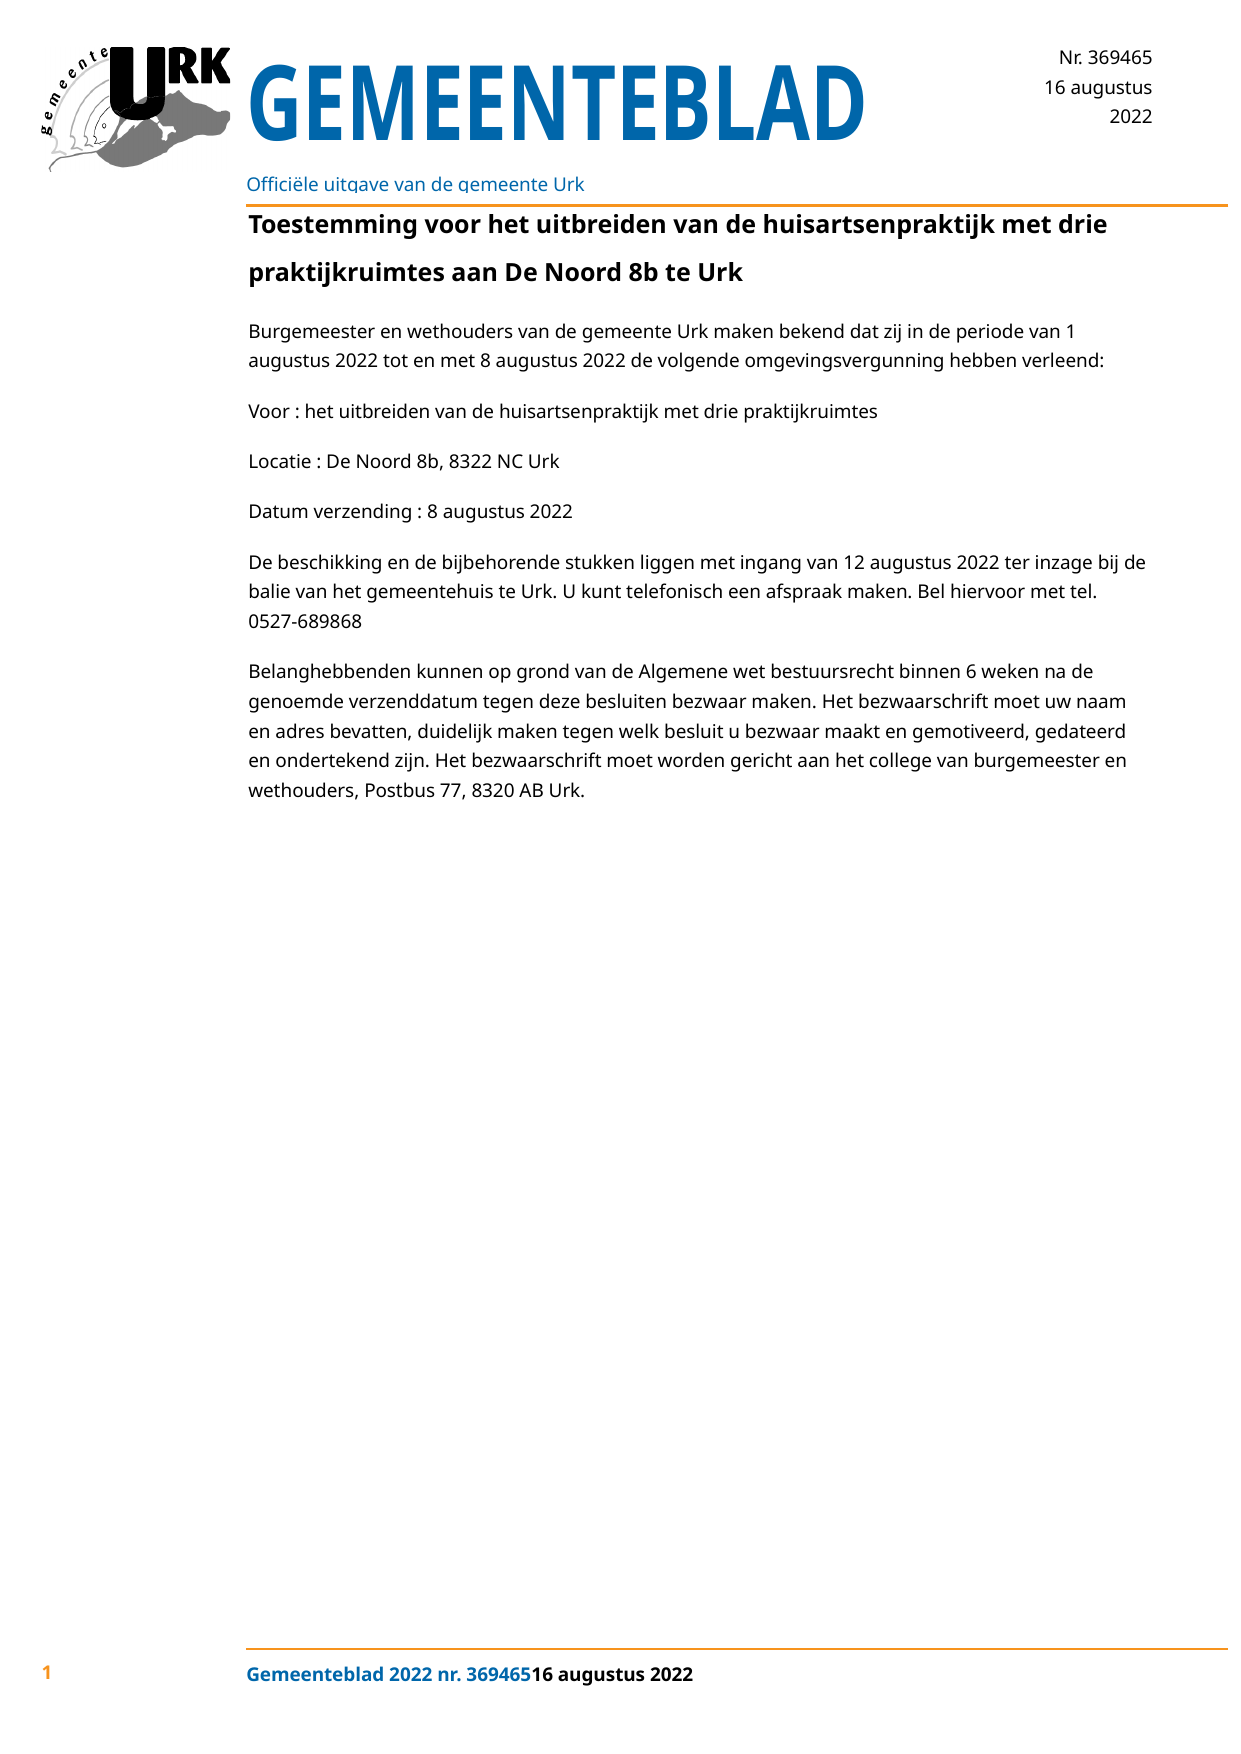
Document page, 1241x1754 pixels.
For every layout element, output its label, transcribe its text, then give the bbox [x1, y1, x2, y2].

text Datum verzending : 8 augustus 2022 [248, 499, 1152, 524]
text Locatie : De Noord 8b, 8322 NC Urk [248, 448, 1152, 474]
picture [41, 47, 231, 172]
text Toestemming voor het uitbreiden van de huisartsenpraktijk met drie praktijkruimtes aan De Noord 8b te Urk [248, 207, 1152, 288]
text Burgemeester en wethouders van de gemeente Urk maken bekend dat zij in de periode van 1 augustus 2022 tot en met 8 augustus 2022 de volgende omgevingsvergunning hebben verleend: [248, 318, 1152, 373]
text Voor : het uitbreiden van de huisartsenpraktijk met drie praktijkruimtes [248, 398, 1152, 424]
text Belanghebbenden kunnen op grond van de Algemene wet bestuursrecht binnen 6 weken na de genoemde verzenddatum tegen deze besluiten bezwaar maken. Het bezwaarschrift moet uw naam en adres bevatten, duidelijk maken tegen welk besluit u bezwaar maakt en gemotiveerd, gedateerd en ondertekend zijn. Het bezwaarschrift moet worden gericht aan het college van burgemeester en wethouders, Postbus 77, 8320 AB Urk. [248, 659, 1152, 803]
text De beschikking en de bijbehorende stukken liggen met ingang van 12 augustus 2022 ter inzage bij de balie van het gemeentehuis te Urk. U kunt telefonisch een afspraak maken. Bel hiervoor met tel. 0527-689868 [248, 549, 1152, 634]
